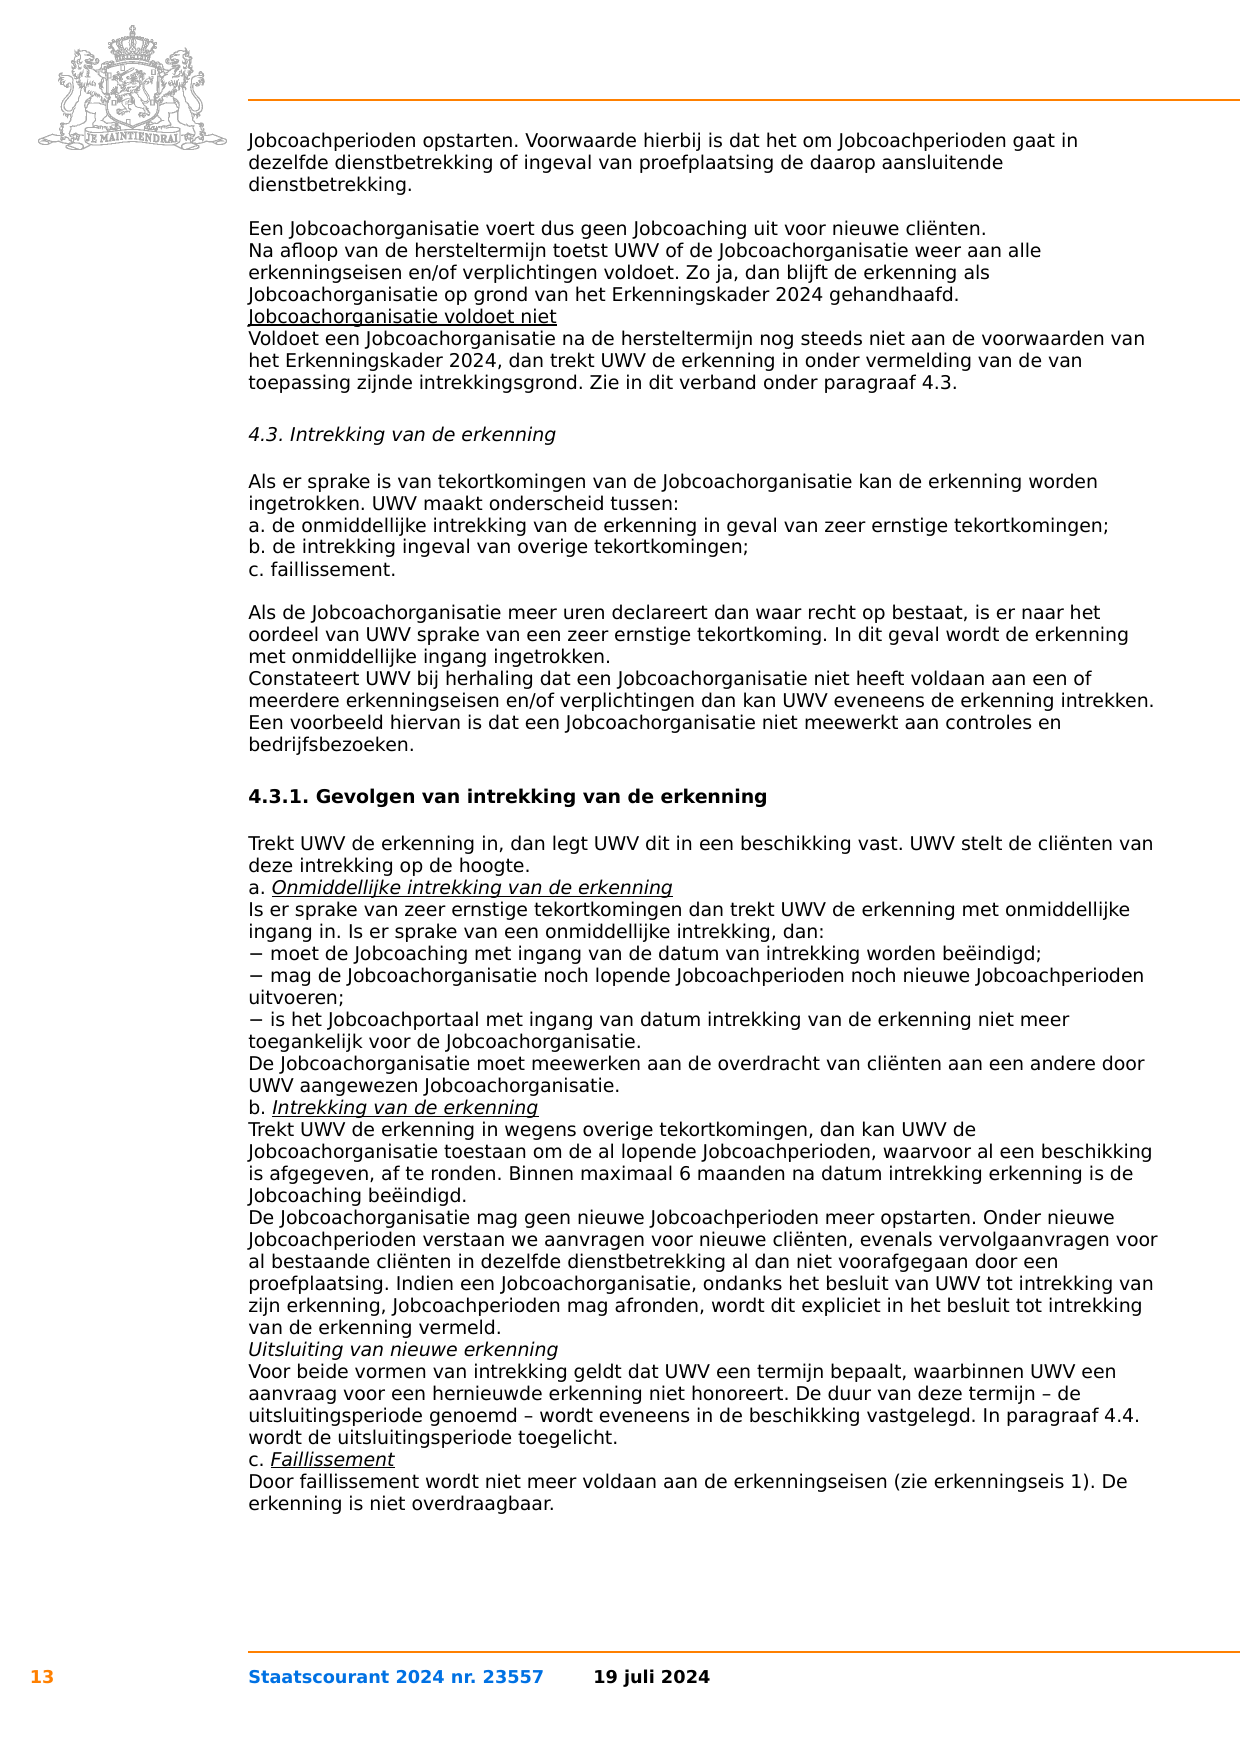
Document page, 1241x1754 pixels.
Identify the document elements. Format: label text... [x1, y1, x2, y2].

text Als er sprake is van tekortkomingen van de Jobcoachorganisatie kan de erkenning worden ingetrokken. UWV maakt onderscheid tussen: [248, 471, 1163, 514]
text Trekt UWV de erkenning in, dan legt UWV dit in een beschikking vast. UWV stelt de cliënten van deze intrekking op de hoogte. [248, 833, 1163, 877]
text c. Faillissement [248, 1448, 1163, 1471]
text − mag de Jobcoachorganisatie noch lopende Jobcoachperioden noch nieuwe Jobcoachperioden uitvoeren; [248, 965, 1163, 1009]
text a. Onmiddellijke intrekking van de erkenning [248, 877, 1163, 899]
text − moet de Jobcoaching met ingang van de datum van intrekking worden beëindigd; [248, 943, 1163, 965]
text Voor beide vormen van intrekking geldt dat UWV een termijn bepaalt, waarbinnen UWV een aanvraag voor een hernieuwde erkenning niet honoreert. De duur van deze termijn – de uitsluitingsperiode genoemd – wordt eveneens in de beschikking vastgelegd. In paragraaf 4.4. wordt de uitsluitingsperiode toegelicht. [248, 1361, 1163, 1448]
text Als de Jobcoachorganisatie meer uren declareert dan waar recht op bestaat, is er naar het oordeel van UWV sprake van een zeer ernstige tekortkoming. In dit geval wordt de erkenning met onmiddellijke ingang ingetrokken. [248, 602, 1163, 668]
text Trekt UWV de erkenning in wegens overige tekortkomingen, dan kan UWV de Jobcoachorganisatie toestaan om de al lopende Jobcoachperioden, waarvoor al een beschikking is afgegeven, af te ronden. Binnen maximaal 6 maanden na datum intrekking erkenning is de Jobcoaching beëindigd. [248, 1119, 1163, 1207]
text b. Intrekking van de erkenning [248, 1097, 1163, 1119]
text Voldoet een Jobcoachorganisatie na de hersteltermijn nog steeds niet aan de voorwaarden van het Erkenningskader 2024, dan trekt UWV de erkenning in onder vermelding van de van toepassing zijnde intrekkingsgrond. Zie in dit verband onder paragraaf 4.3. [248, 328, 1163, 393]
text b. de intrekking ingeval van overige tekortkomingen; [248, 536, 1163, 558]
picture [38, 25, 227, 150]
text Jobcoachorganisatie voldoet niet [248, 306, 1163, 328]
text Constateert UWV bij herhaling dat een Jobcoachorganisatie niet heeft voldaan aan een of meerdere erkenningseisen en/of verplichtingen dan kan UWV eveneens de erkenning intrekken. Een voorbeeld hiervan is dat een Jobcoachorganisatie niet meewerkt aan controles en bedrijfsbezoeken. [248, 668, 1163, 756]
text a. de onmiddellijke intrekking van de erkenning in geval van zeer ernstige tekortkomingen; [248, 514, 1163, 536]
text De Jobcoachorganisatie moet meewerken aan de overdracht van cliënten aan een andere door UWV aangewezen Jobcoachorganisatie. [248, 1053, 1163, 1097]
text Uitsluiting van nieuwe erkenning [248, 1339, 1163, 1361]
subtitle 4.3.1. Gevolgen van intrekking van de erkenning [248, 786, 1163, 808]
text Een Jobcoachorganisatie voert dus geen Jobcoaching uit voor nieuwe cliënten. [248, 218, 1163, 240]
text Jobcoachperioden opstarten. Voorwaarde hierbij is dat het om Jobcoachperioden gaat in dezelfde dienstbetrekking of ingeval van proefplaatsing de daarop aansluitende dienstbetrekking. [248, 130, 1163, 196]
text Door faillissement wordt niet meer voldaan aan de erkenningseisen (zie erkenningseis 1). De erkenning is niet overdraagbaar. [248, 1471, 1163, 1514]
text Is er sprake van zeer ernstige tekortkomingen dan trekt UWV de erkenning met onmiddellijke ingang in. Is er sprake van een onmiddellijke intrekking, dan: [248, 899, 1163, 943]
subtitle 4.3. Intrekking van de erkenning [248, 423, 1163, 446]
text c. faillissement. [248, 558, 1163, 580]
text De Jobcoachorganisatie mag geen nieuwe Jobcoachperioden meer opstarten. Onder nieuwe Jobcoachperioden verstaan we aanvragen voor nieuwe cliënten, evenals vervolgaanvragen voor al bestaande cliënten in dezelfde dienstbetrekking al dan niet voorafgegaan door een proefplaatsing. Indien een Jobcoachorganisatie, ondanks het besluit van UWV tot intrekking van zijn erkenning, Jobcoachperioden mag afronden, wordt dit expliciet in het besluit tot intrekking van de erkenning vermeld. [248, 1207, 1163, 1339]
text − is het Jobcoachportaal met ingang van datum intrekking van de erkenning niet meer toegankelijk voor de Jobcoachorganisatie. [248, 1009, 1163, 1053]
text Na afloop van de hersteltermijn toetst UWV of de Jobcoachorganisatie weer aan alle erkenningseisen en/of verplichtingen voldoet. Zo ja, dan blijft de erkenning als Jobcoachorganisatie op grond van het Erkenningskader 2024 gehandhaafd. [248, 240, 1163, 306]
